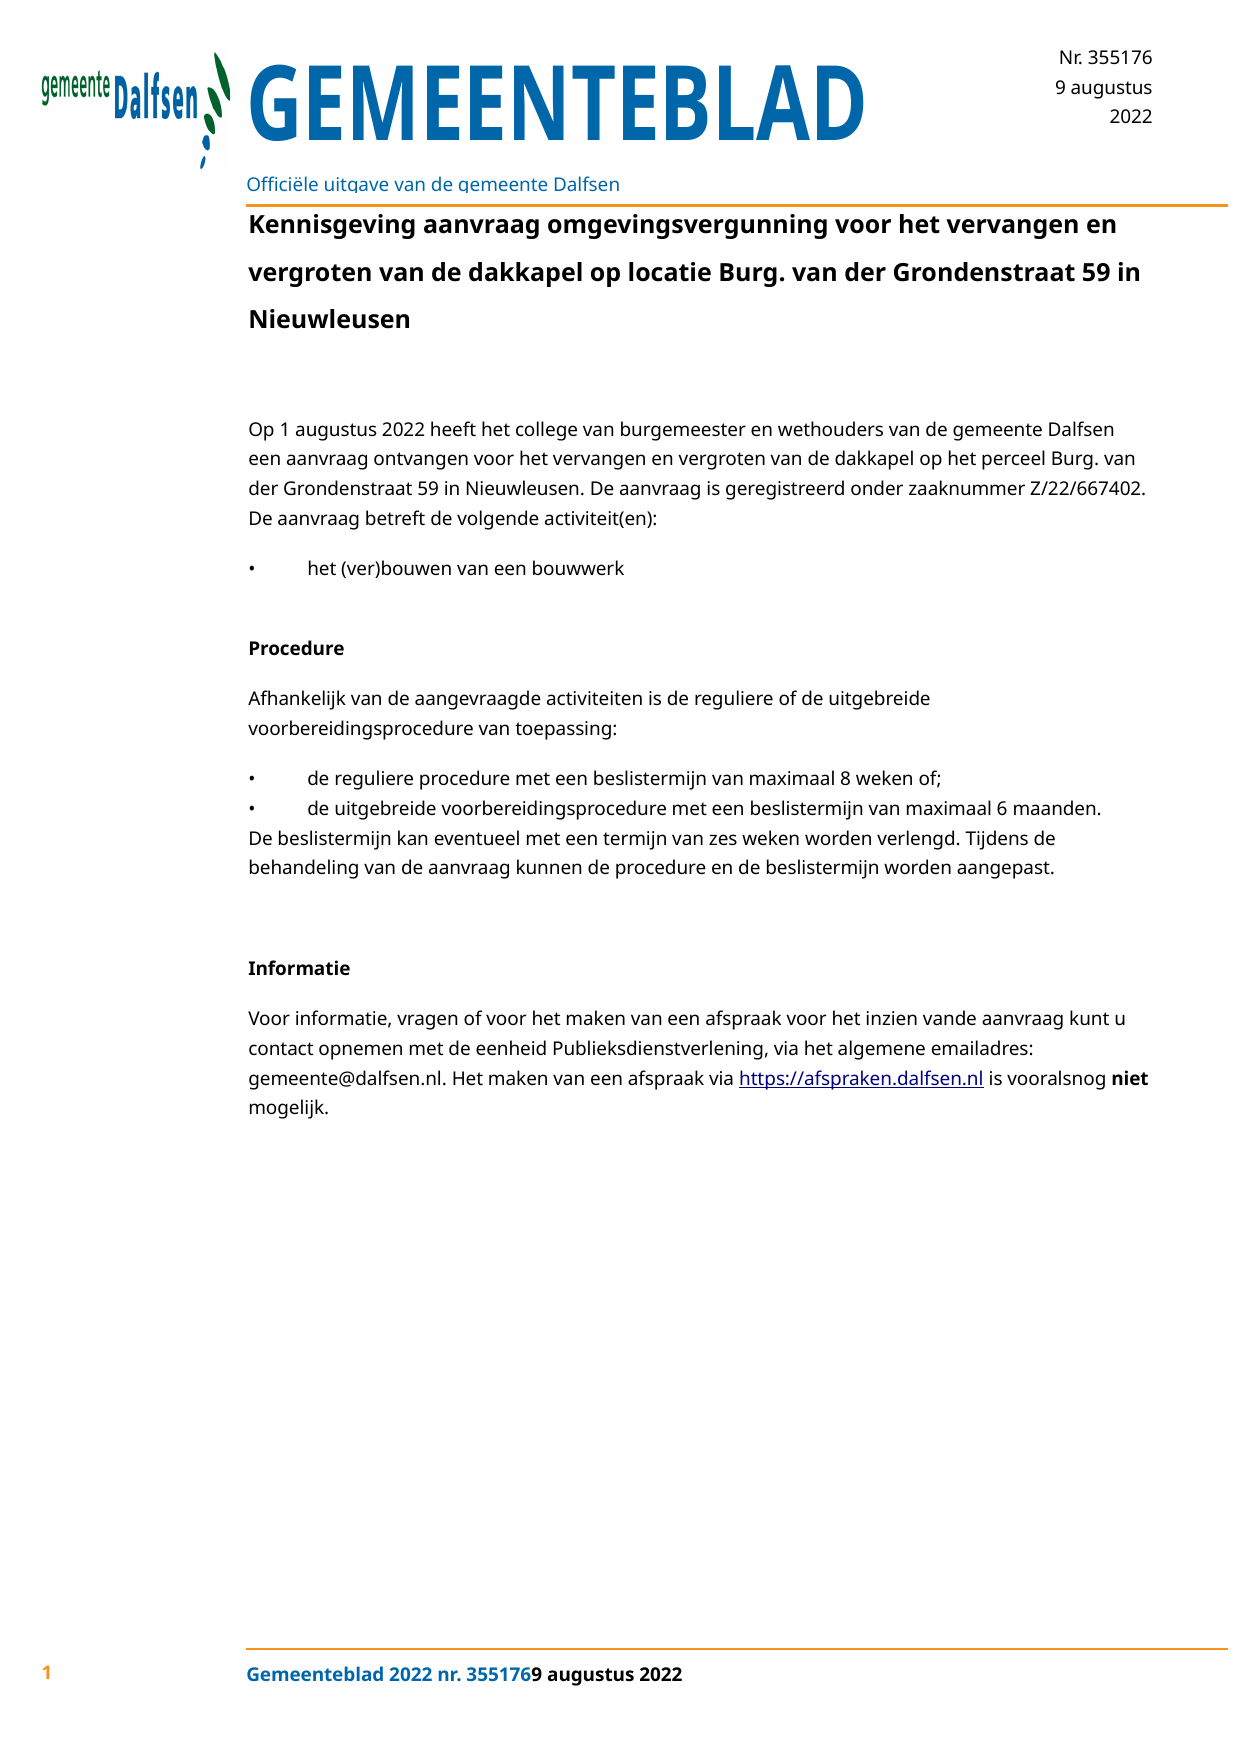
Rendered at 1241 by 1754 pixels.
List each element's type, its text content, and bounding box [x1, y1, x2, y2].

list de uitgebreide voorbereidingsprocedure met een beslistermijn van maximaal 6 maanden. [248, 795, 1152, 821]
list het (ver)bouwen van een bouwwerk [248, 555, 1152, 581]
text De beslistermijn kan eventueel met een termijn van zes weken worden verlengd. Tijdens de behandeling van de aanvraag kunnen de procedure en de beslistermijn worden aangepast. [248, 825, 1152, 880]
text Afhankelijk van de aangevraagde activiteiten is de reguliere of de uitgebreide voorbereidingsprocedure van toepassing: [248, 686, 1152, 741]
text Kennisgeving aanvraag omgevingsvergunning voor het vervangen en vergroten van de dakkapel op locatie Burg. van der Grondenstraat 59 in Nieuwleusen [248, 207, 1152, 336]
list de reguliere procedure met een beslistermijn van maximaal 8 weken of; [248, 766, 1152, 791]
text Op 1 augustus 2022 heeft het college van burgemeester en wethouders van de gemeente Dalfsen een aanvraag ontvangen voor het vervangen en vergroten van de dakkapel op het perceel Burg. van der Grondenstraat 59 in Nieuwleusen. De aanvraag is geregistreerd onder zaaknummer Z/22/667402. De aanvraag betreft de volgende activiteit(en): [248, 416, 1152, 530]
text Informatie [248, 955, 1152, 981]
text Procedure [248, 635, 1152, 661]
text Voor informatie, vragen of voor het maken van een afspraak voor het inzien vande aanvraag kunt u contact opnemen met de eenheid Publieksdienstverlening, via het algemene emailadres: gemeente@dalfsen.nl. Het maken van een afspraak via https://afspraken.dalfsen.nl is vooralsnog niet mogelijk. [248, 1006, 1152, 1120]
picture [41, 47, 231, 172]
